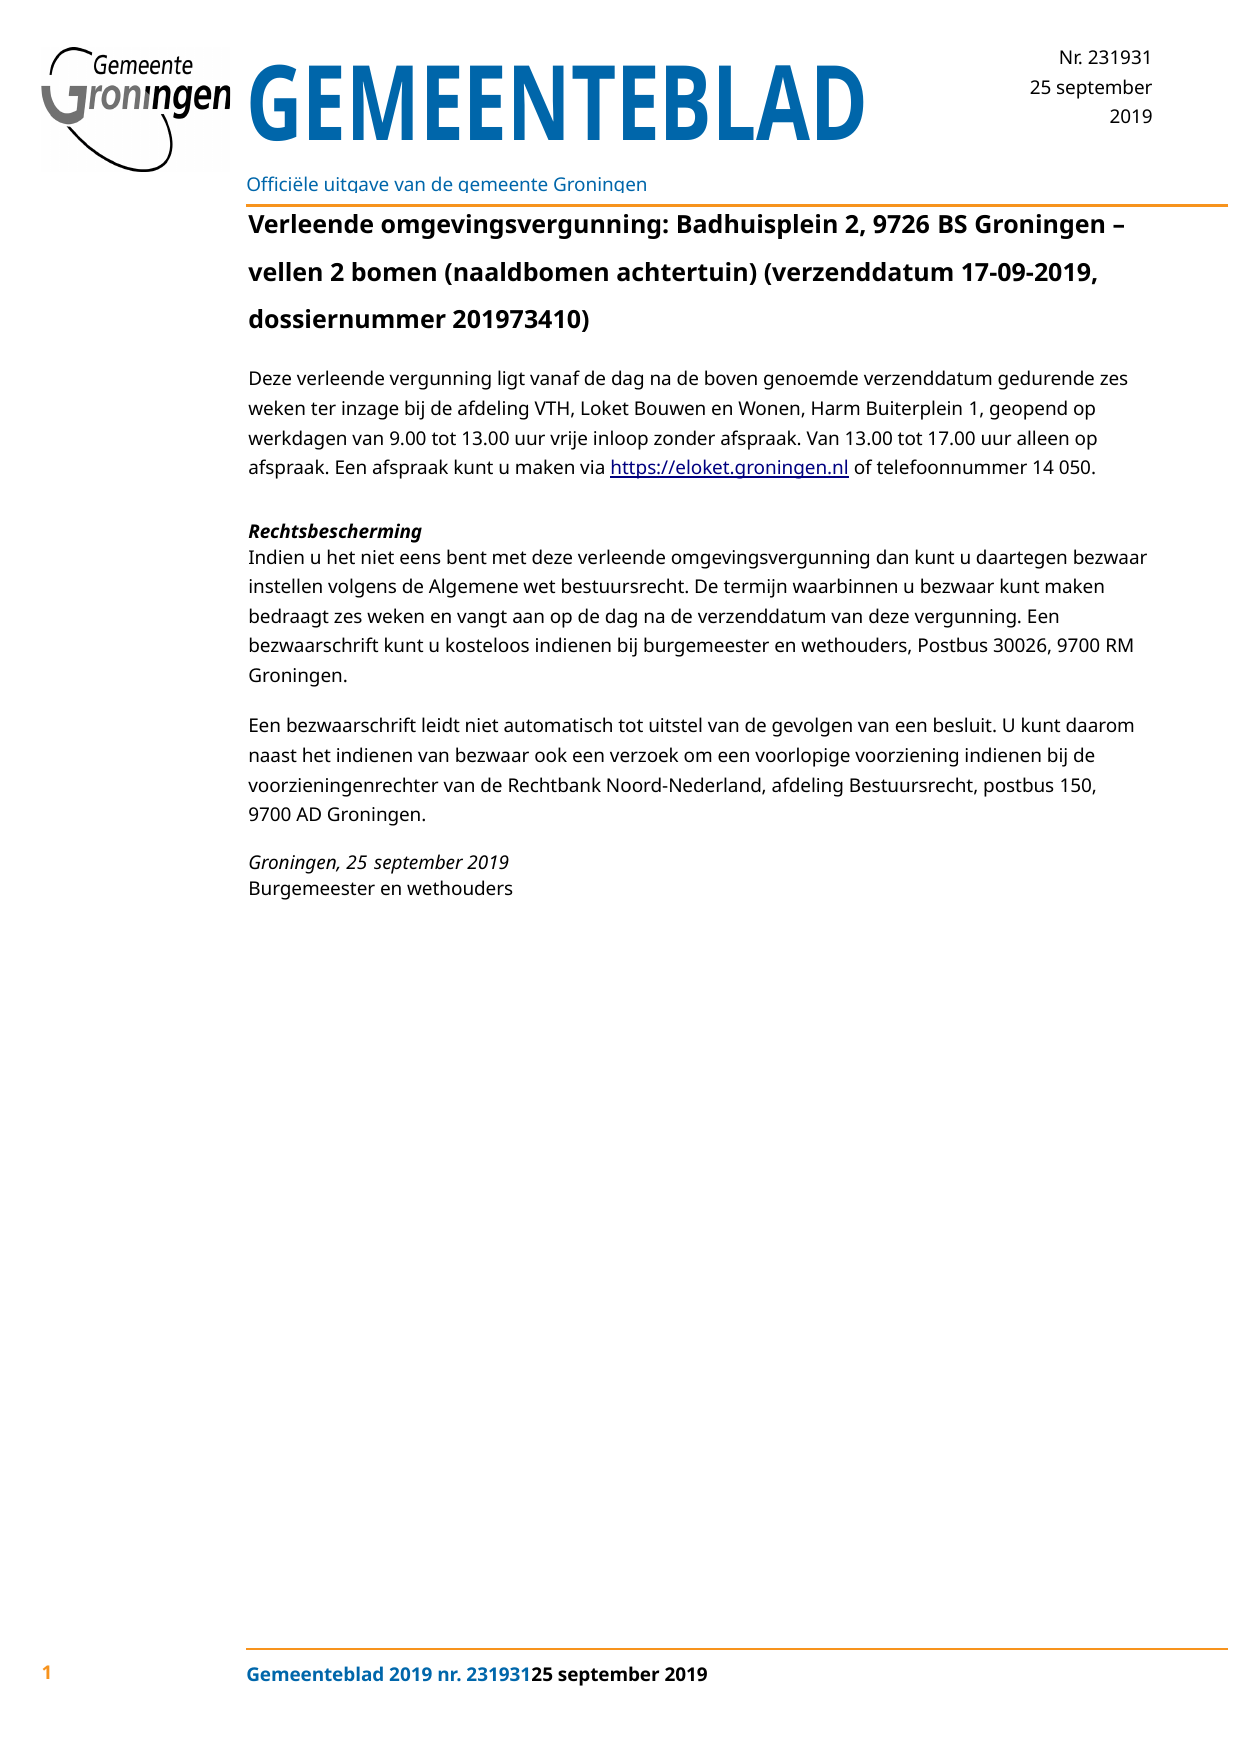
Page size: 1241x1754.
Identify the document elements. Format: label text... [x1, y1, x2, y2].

text Rechtsbescherming [248, 518, 1152, 544]
text Deze verleende vergunning ligt vanaf de dag na de boven genoemde verzenddatum gedurende zes weken ter inzage bij de afdeling VTH, Loket Bouwen en Wonen, Harm Buiterplein 1, geopend op werkdagen van 9.00 tot 13.00 uur vrije inloop zonder afspraak. Van 13.00 tot 17.00 uur alleen op afspraak. Een afspraak kunt u maken via https://eloket.groningen.nl of telefoonnummer 14 050. [248, 366, 1152, 480]
text Een bezwaarschrift leidt niet automatisch tot uitstel van de gevolgen van een besluit. U kunt daarom naast het indienen van bezwaar ook een verzoek om een voorlopige voorziening indienen bij de voorzieningenrechter van de Rechtbank Noord-Nederland, afdeling Bestuursrecht, postbus 150, 9700 AD Groningen. [248, 713, 1152, 827]
text Groningen, 25 september 2019 [248, 849, 1152, 875]
text Verleende omgevingsvergunning: Badhuisplein 2, 9726 BS Groningen – vellen 2 bomen (naaldbomen achtertuin) (verzenddatum 17-09-2019, dossiernummer 201973410) [248, 207, 1152, 336]
picture [41, 47, 231, 172]
text Indien u het niet eens bent met deze verleende omgevingsvergunning dan kunt u daartegen bezwaar instellen volgens de Algemene wet bestuursrecht. De termijn waarbinnen u bezwaar kunt maken bedraagt zes weken en vangt aan op de dag na de verzenddatum van deze vergunning. Een bezwaarschrift kunt u kosteloos indienen bij burgemeester en wethouders, Postbus 30026, 9700 RM Groningen. [248, 544, 1152, 688]
text Burgemeester en wethouders [248, 875, 1152, 901]
